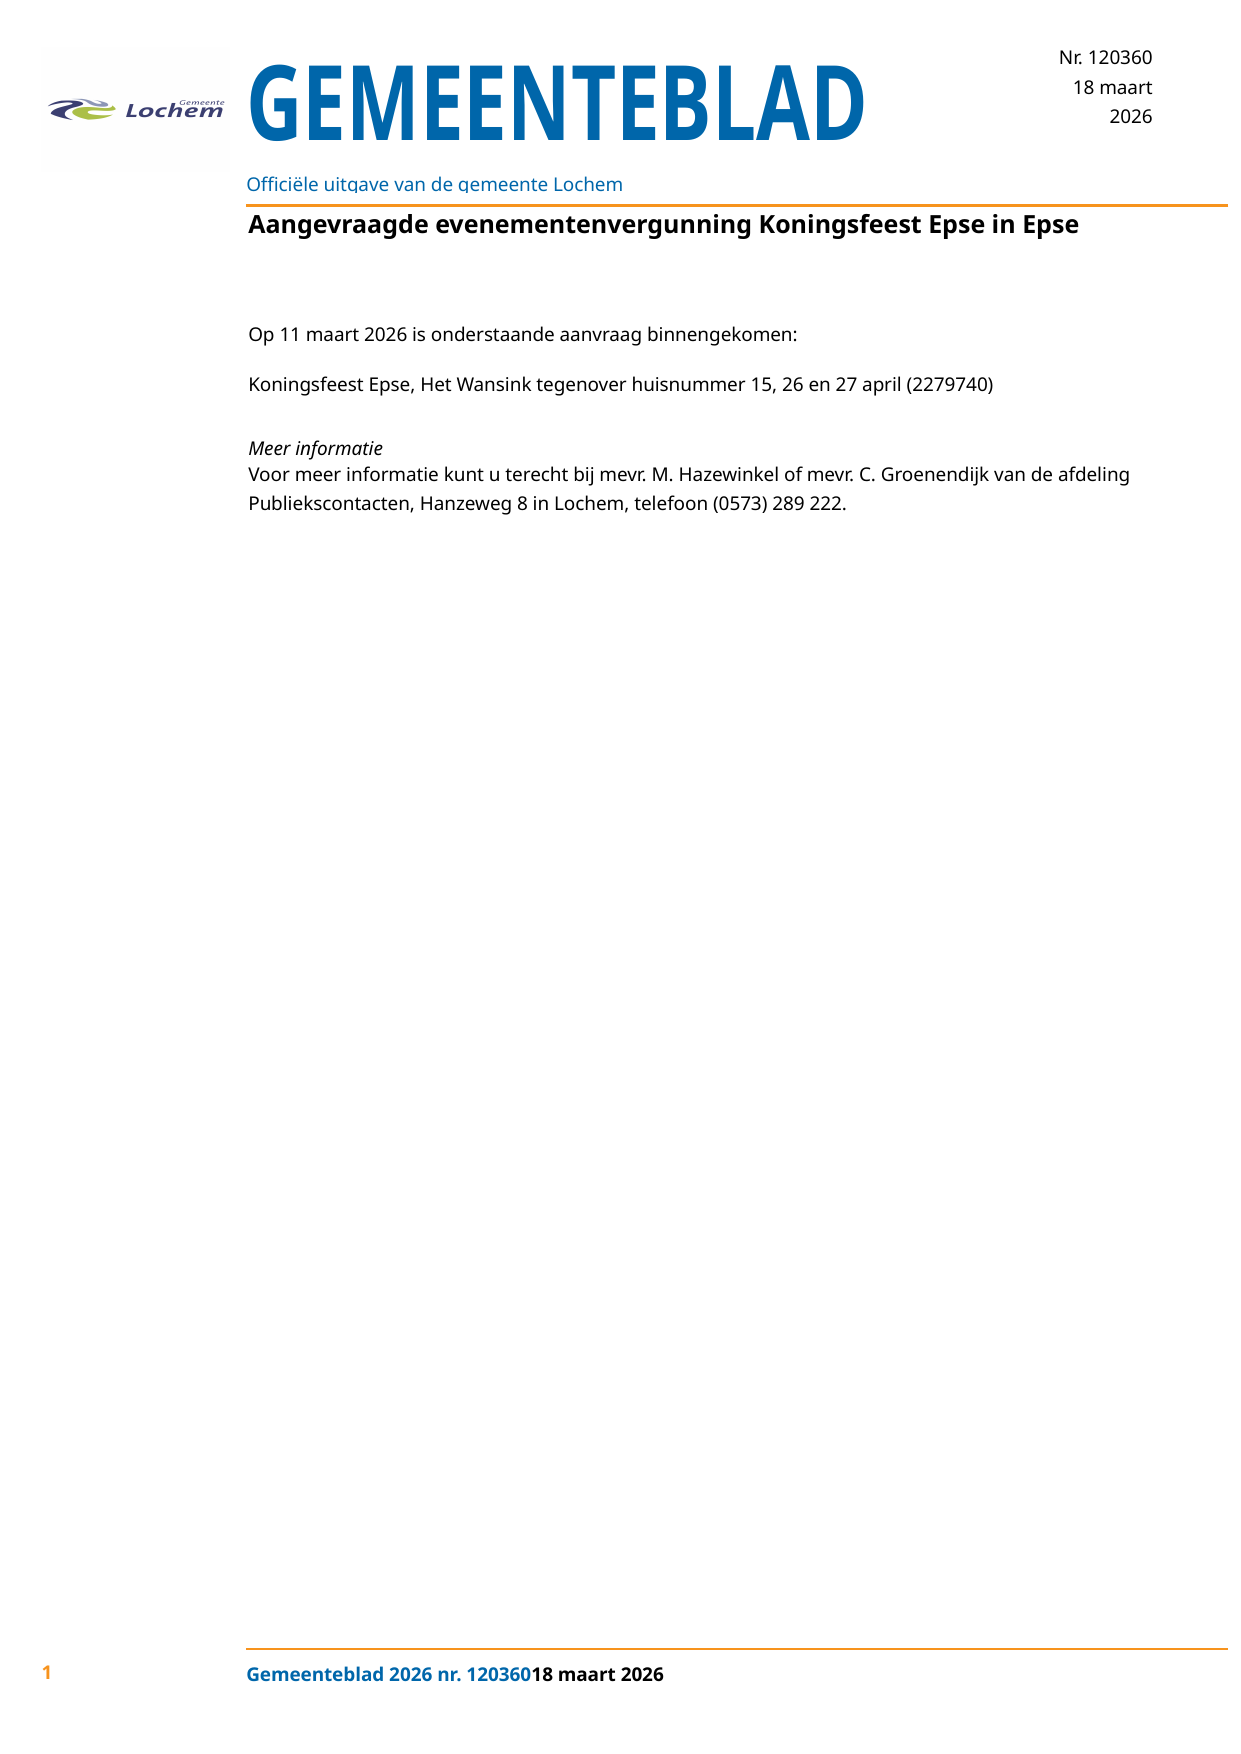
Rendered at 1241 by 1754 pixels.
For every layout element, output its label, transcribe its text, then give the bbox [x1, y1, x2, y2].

text Op 11 maart 2026 is onderstaande aanvraag binnengekomen: [248, 321, 1152, 346]
picture [41, 47, 231, 172]
text Voor meer informatie kunt u terecht bij mevr. M. Hazewinkel of mevr. C. Groenendijk van de afdeling Publiekscontacten, Hanzeweg 8 in Lochem, telefoon (0573) 289 222. [248, 461, 1152, 516]
text Aangevraagde evenementenvergunning Koningsfeest Epse in Epse [248, 207, 1152, 241]
text Meer informatie [248, 435, 1152, 461]
text Koningsfeest Epse, Het Wansink tegenover huisnummer 15, 26 en 27 april (2279740) [248, 371, 1152, 397]
